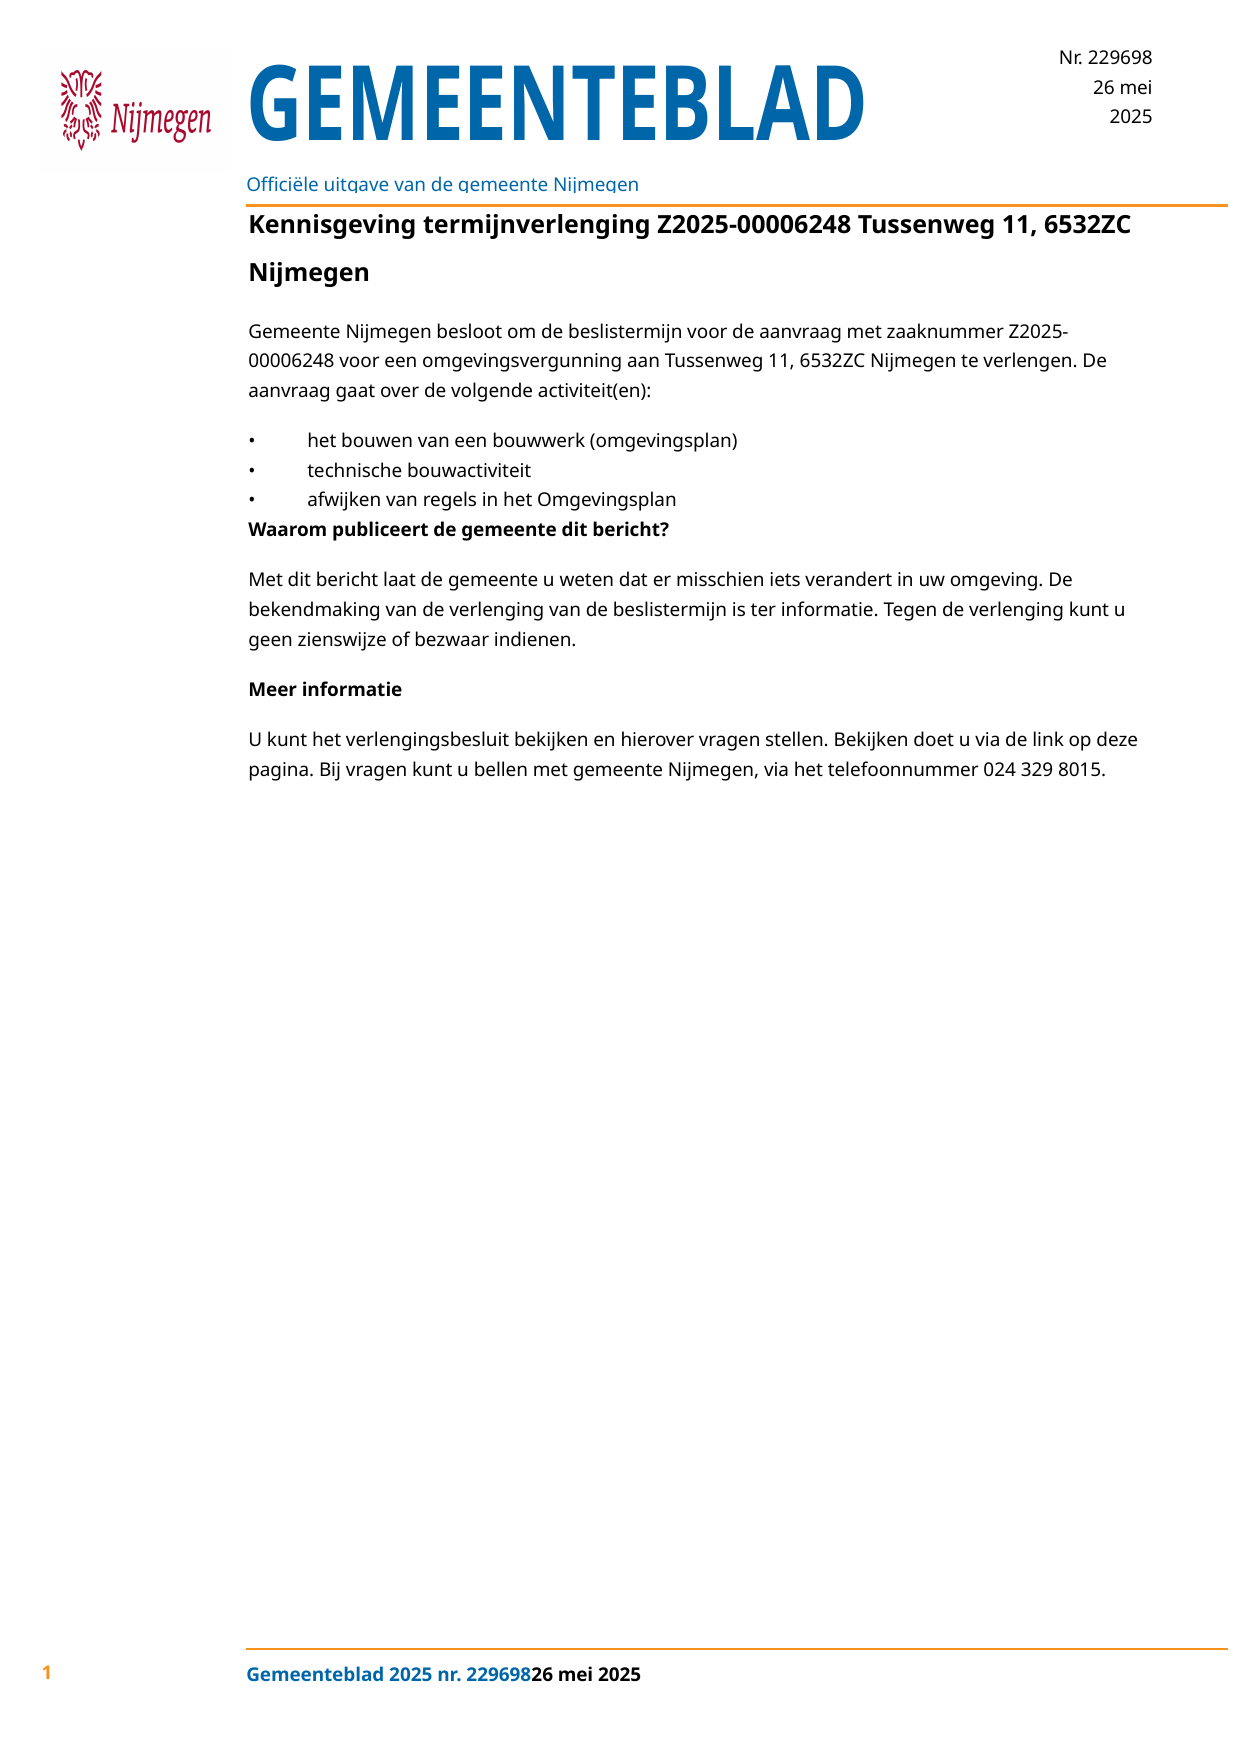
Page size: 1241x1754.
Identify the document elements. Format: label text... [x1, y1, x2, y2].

list afwijken van regels in het Omgevingsplan [248, 487, 1152, 512]
picture [41, 47, 231, 172]
text Waarom publiceert de gemeente dit bericht? [248, 516, 1152, 542]
text Gemeente Nijmegen besloot om de beslistermijn voor de aanvraag met zaaknummer Z2025-00006248 voor een omgevingsvergunning aan Tussenweg 11, 6532ZC Nijmegen te verlengen. De aanvraag gaat over de volgende activiteit(en): [248, 318, 1152, 403]
list het bouwen van een bouwwerk (omgevingsplan) [248, 427, 1152, 453]
text U kunt het verlengingsbesluit bekijken en hierover vragen stellen. Bekijken doet u via de link op deze pagina. Bij vragen kunt u bellen met gemeente Nijmegen, via het telefoonnummer 024 329 8015. [248, 727, 1152, 782]
text Kennisgeving termijnverlenging Z2025-00006248 Tussenweg 11, 6532ZC Nijmegen [248, 207, 1152, 288]
text Meer informatie [248, 676, 1152, 702]
list technische bouwactiviteit [248, 457, 1152, 483]
text Met dit bericht laat de gemeente u weten dat er misschien iets verandert in uw omgeving. De bekendmaking van de verlenging van de beslistermijn is ter informatie. Tegen de verlenging kunt u geen zienswijze of bezwaar indienen. [248, 567, 1152, 652]
